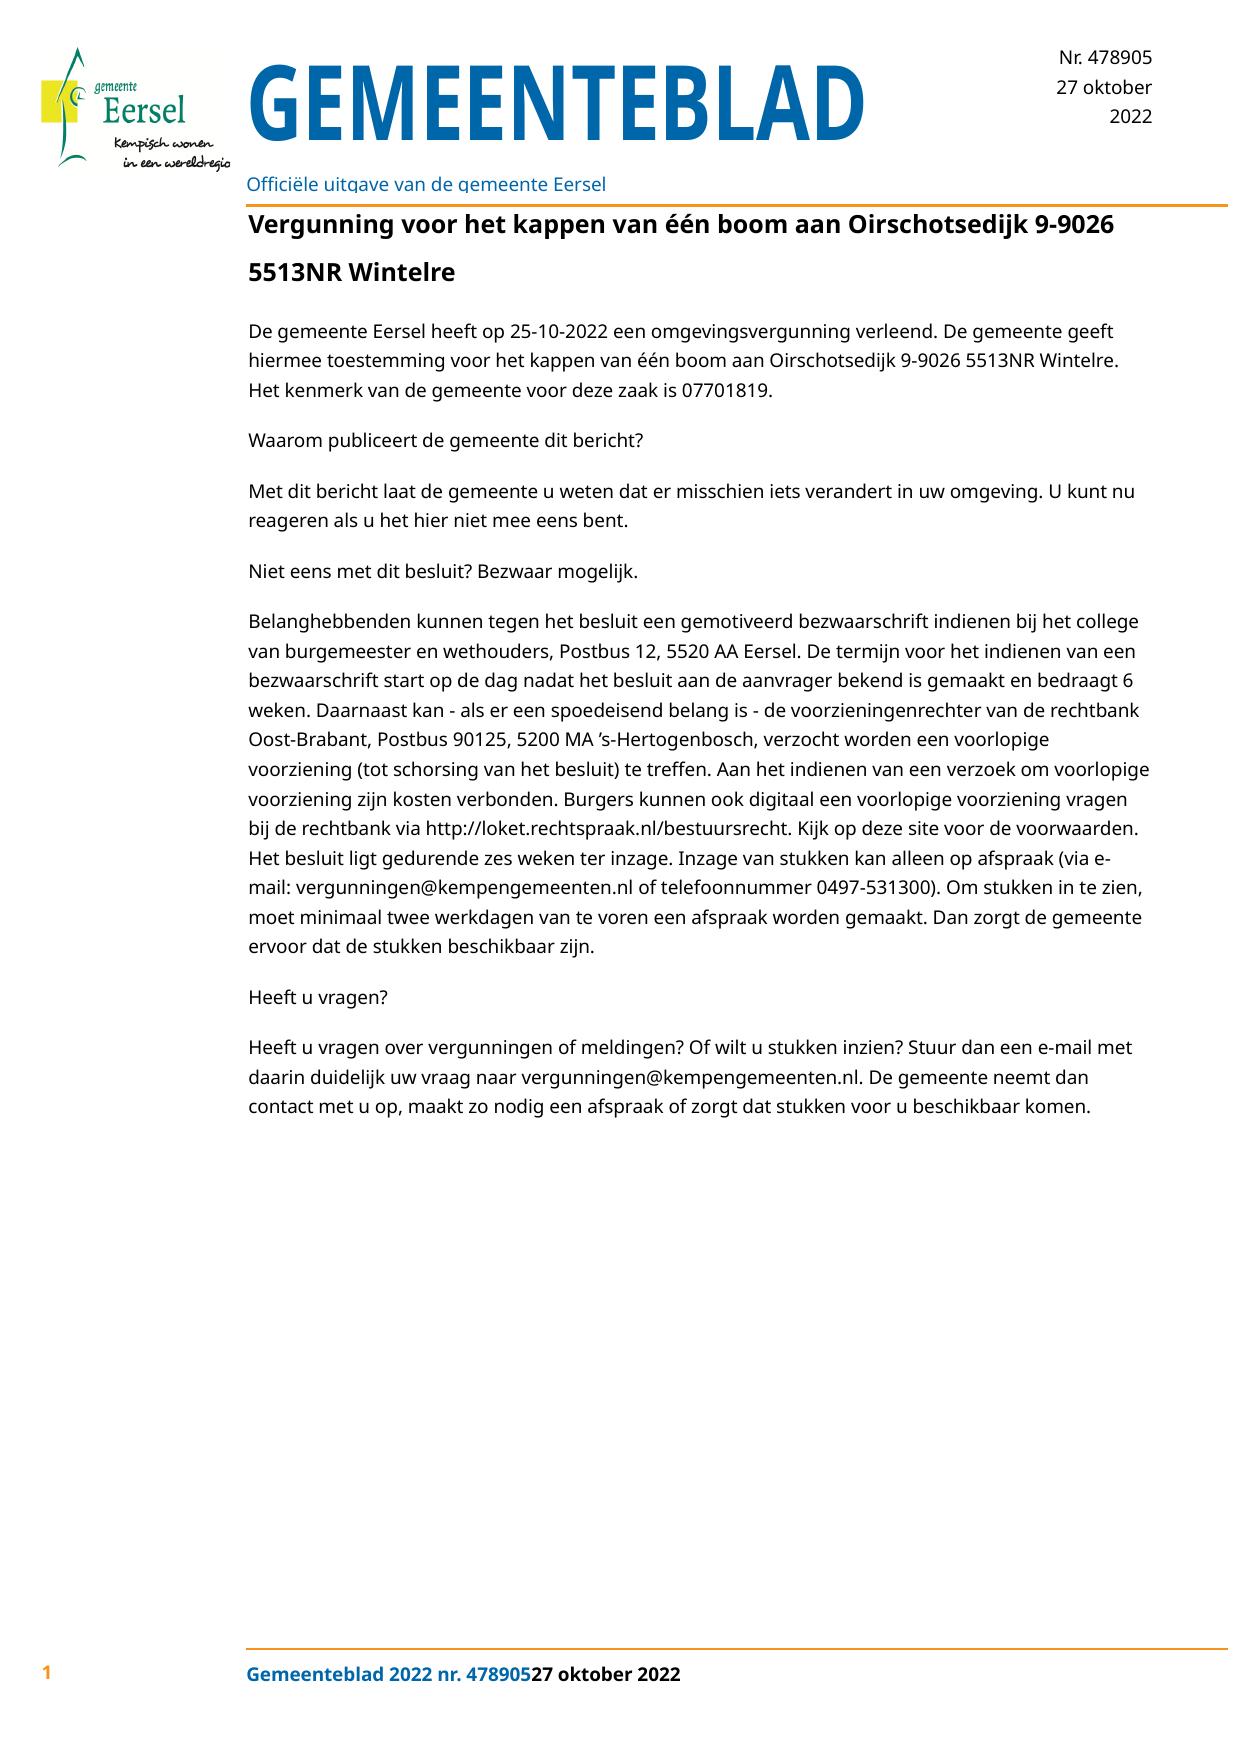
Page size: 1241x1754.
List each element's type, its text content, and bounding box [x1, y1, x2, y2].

text Belanghebbenden kunnen tegen het besluit een gemotiveerd bezwaarschrift indienen bij het college van burgemeester en wethouders, Postbus 12, 5520 AA Eersel. De termijn voor het indienen van een bezwaarschrift start op de dag nadat het besluit aan de aanvrager bekend is gemaakt en bedraagt 6 weken. Daarnaast kan - als er een spoedeisend belang is - de voorzieningenrechter van de rechtbank Oost-Brabant, Postbus 90125, 5200 MA ’s-Hertogenbosch, verzocht worden een voorlopige voorziening (tot schorsing van het besluit) te treffen. Aan het indienen van een verzoek om voorlopige voorziening zijn kosten verbonden. Burgers kunnen ook digitaal een voorlopige voorziening vragen bij de rechtbank via http://loket.rechtspraak.nl/bestuursrecht. Kijk op deze site voor de voorwaarden. Het besluit ligt gedurende zes weken ter inzage. Inzage van stukken kan alleen op afspraak (via e-mail: vergunningen@kempengemeenten.nl of telefoonnummer 0497-531300). Om stukken in te zien, moet minimaal twee werkdagen van te voren een afspraak worden gemaakt. Dan zorgt de gemeente ervoor dat de stukken beschikbaar zijn. [248, 608, 1152, 959]
picture [41, 47, 231, 172]
text Niet eens met dit besluit? Bezwaar mogelijk. [248, 558, 1152, 584]
text Heeft u vragen? [248, 984, 1152, 1010]
text Met dit bericht laat de gemeente u weten dat er misschien iets verandert in uw omgeving. U kunt nu reageren als u het hier niet mee eens bent. [248, 478, 1152, 533]
text Waarom publiceert de gemeente dit bericht? [248, 427, 1152, 453]
text Heeft u vragen over vergunningen of meldingen? Of wilt u stukken inzien? Stuur dan een e-mail met daarin duidelijk uw vraag naar vergunningen@kempengemeenten.nl. De gemeente neemt dan contact met u op, maakt zo nodig een afspraak of zorgt dat stukken voor u beschikbaar komen. [248, 1034, 1152, 1119]
text Vergunning voor het kappen van één boom aan Oirschotsedijk 9-9026 5513NR Wintelre [248, 207, 1152, 288]
text De gemeente Eersel heeft op 25-10-2022 een omgevingsvergunning verleend. De gemeente geeft hiermee toestemming voor het kappen van één boom aan Oirschotsedijk 9-9026 5513NR Wintelre. Het kenmerk van de gemeente voor deze zaak is 07701819. [248, 318, 1152, 403]
